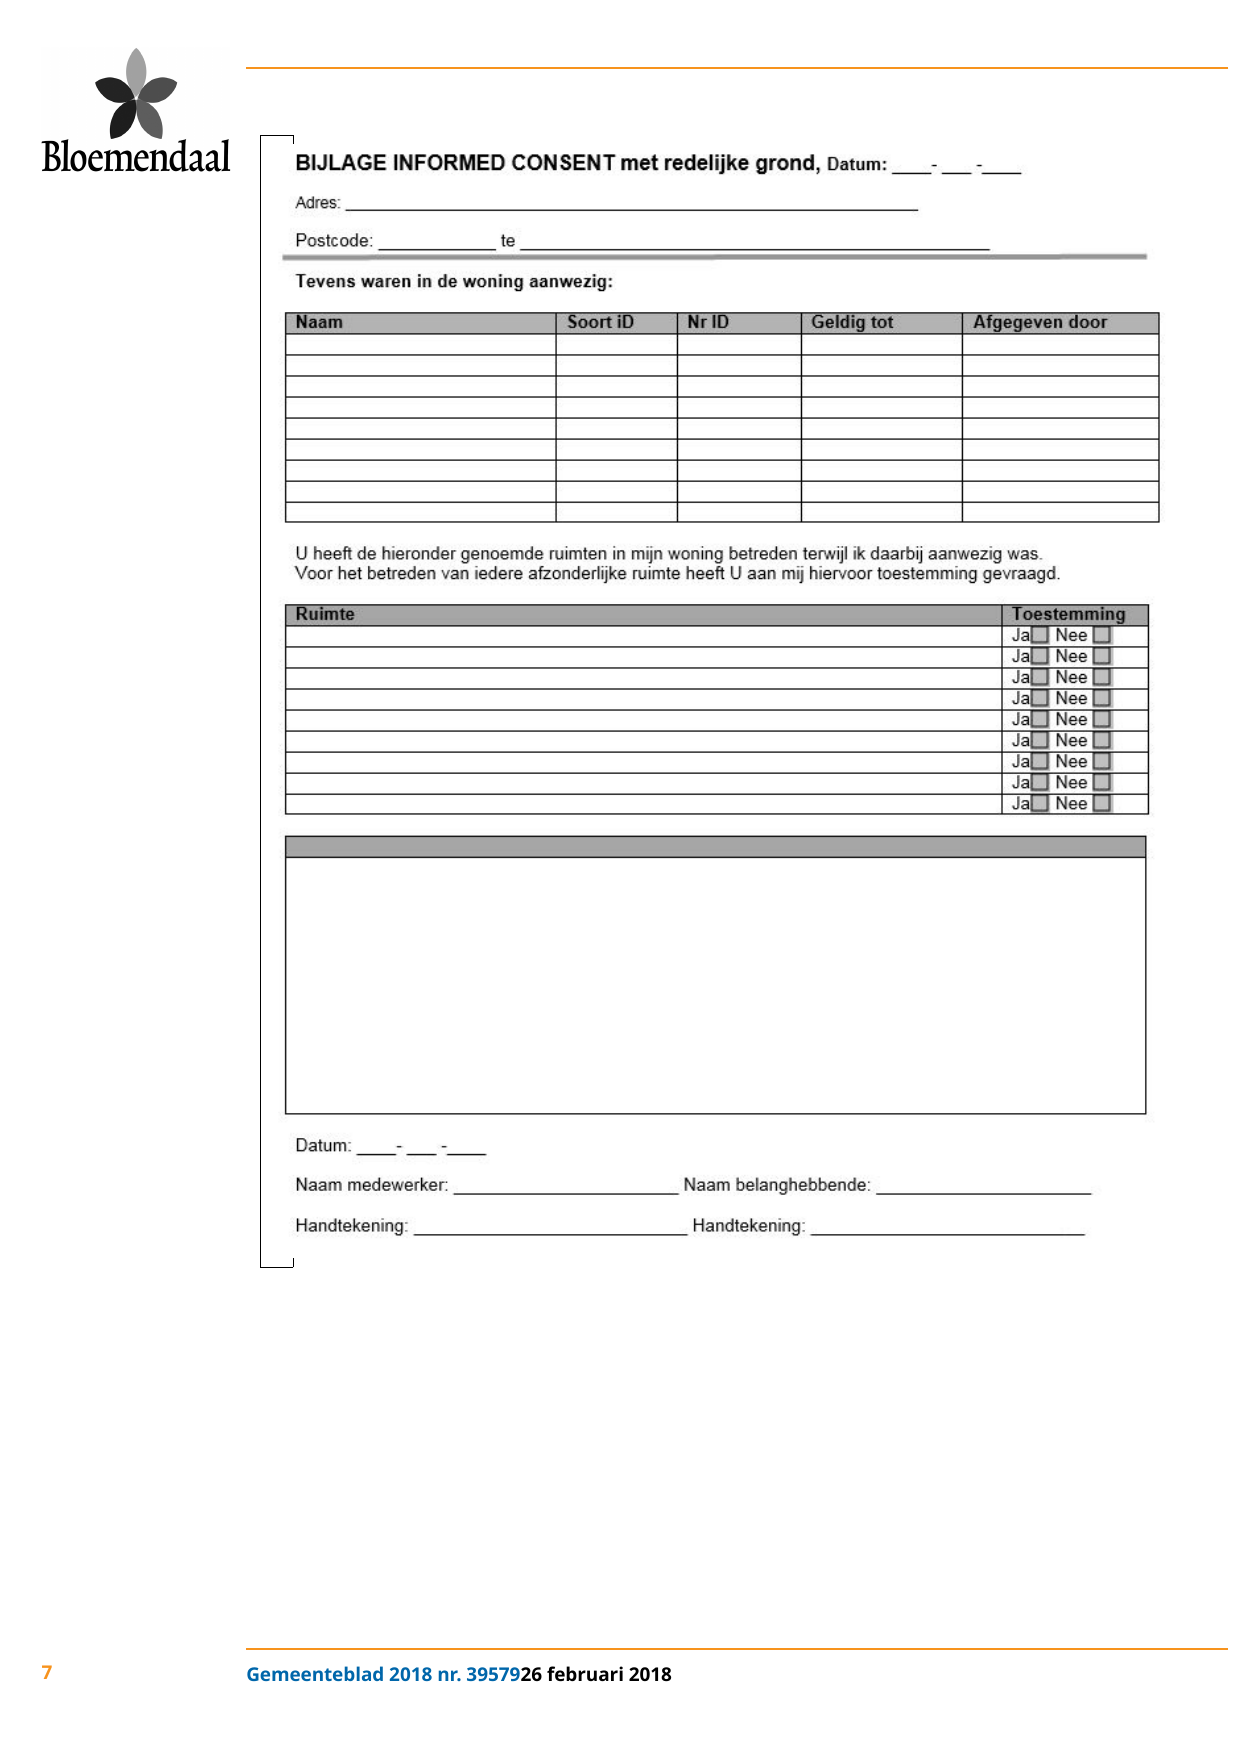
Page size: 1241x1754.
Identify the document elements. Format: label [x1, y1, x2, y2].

picture [41, 47, 231, 172]
picture [268, 144, 1173, 1258]
